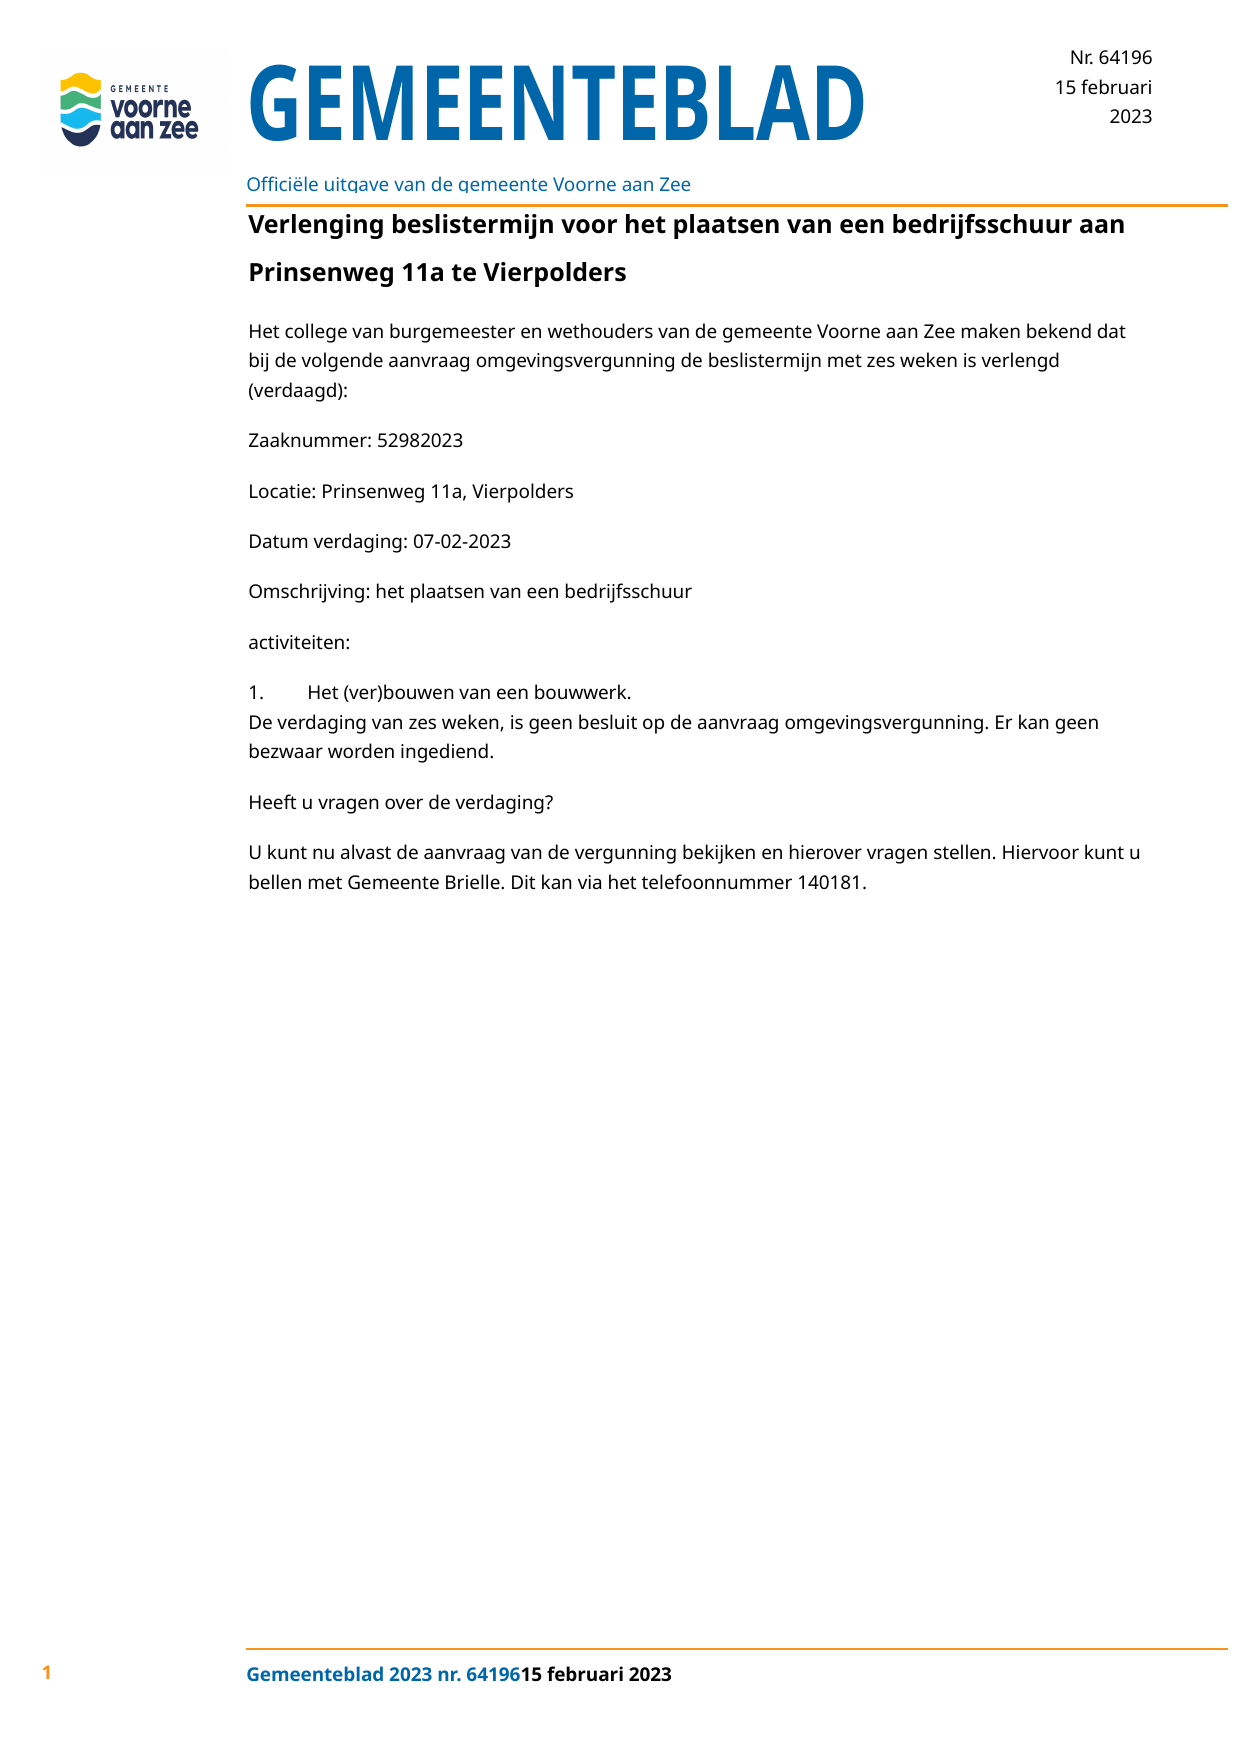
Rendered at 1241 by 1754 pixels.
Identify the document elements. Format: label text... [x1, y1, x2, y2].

text Het college van burgemeester en wethouders van de gemeente Voorne aan Zee maken bekend dat bij de volgende aanvraag omgevingsvergunning de beslistermijn met zes weken is verlengd (verdaagd): [248, 318, 1152, 403]
text Datum verdaging: 07-02-2023 [248, 528, 1152, 554]
text De verdaging van zes weken, is geen besluit op de aanvraag omgevingsvergunning. Er kan geen bezwaar worden ingediend. [248, 709, 1152, 764]
text Heeft u vragen over de verdaging? [248, 789, 1152, 815]
text activiteiten: [248, 629, 1152, 655]
text U kunt nu alvast de aanvraag van de vergunning bekijken en hierover vragen stellen. Hiervoor kunt u bellen met Gemeente Brielle. Dit kan via het telefoonnummer 140181. [248, 839, 1152, 895]
text Verlenging beslistermijn voor het plaatsen van een bedrijfsschuur aan Prinsenweg 11a te Vierpolders [248, 207, 1152, 288]
list Het (ver)bouwen van een bouwwerk. [248, 679, 1152, 705]
text Locatie: Prinsenweg 11a, Vierpolders [248, 478, 1152, 504]
picture [41, 47, 231, 172]
text Zaaknummer: 52982023 [248, 427, 1152, 453]
text Omschrijving: het plaatsen van een bedrijfsschuur [248, 579, 1152, 604]
